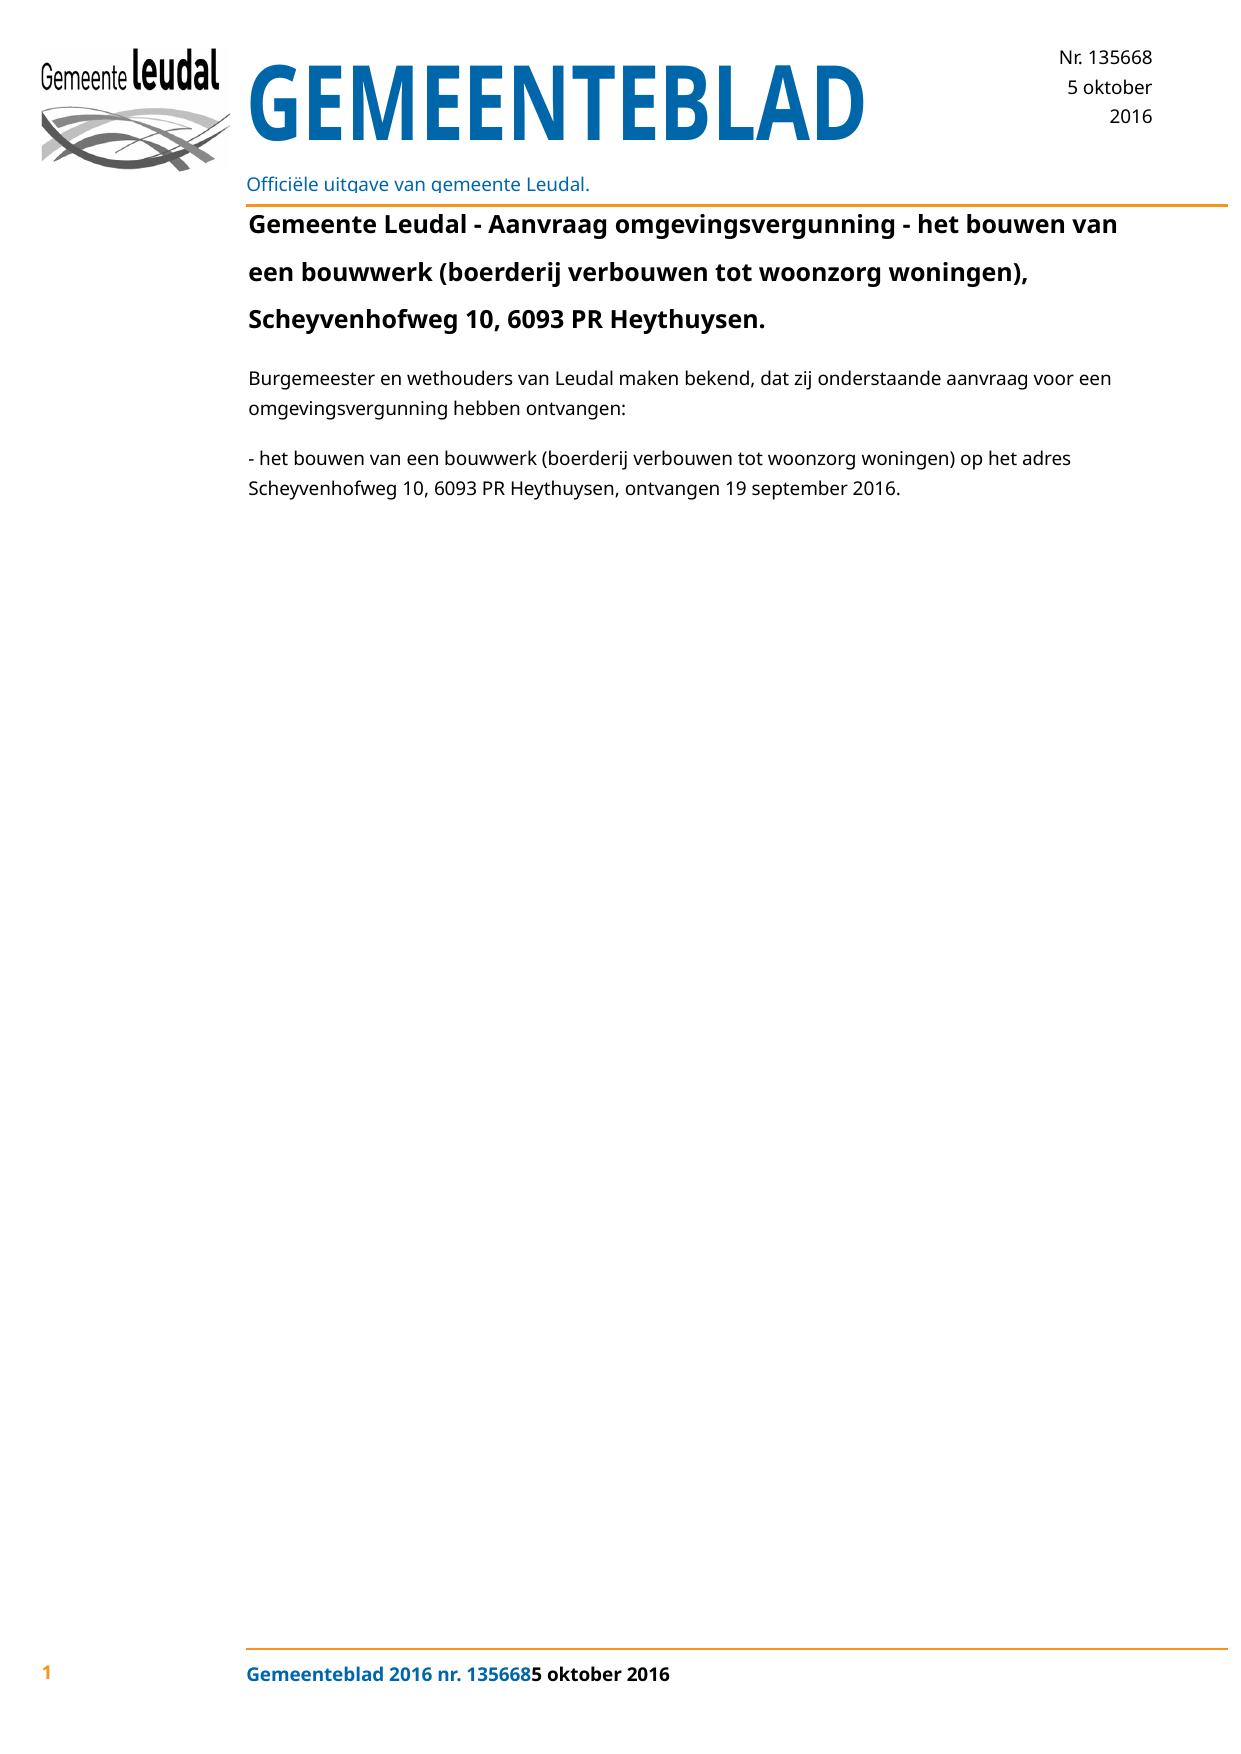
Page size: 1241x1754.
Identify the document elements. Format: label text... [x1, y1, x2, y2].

text Burgemeester en wethouders van Leudal maken bekend, dat zij onderstaande aanvraag voor een omgevingsvergunning hebben ontvangen: [248, 366, 1152, 421]
text Gemeente Leudal - Aanvraag omgevingsvergunning - het bouwen van een bouwwerk (boerderij verbouwen tot woonzorg woningen), Scheyvenhofweg 10, 6093 PR Heythuysen. [248, 207, 1152, 336]
text - het bouwen van een bouwwerk (boerderij verbouwen tot woonzorg woningen) op het adres Scheyvenhofweg 10, 6093 PR Heythuysen, ontvangen 19 september 2016. [248, 446, 1152, 501]
picture [41, 47, 231, 172]
